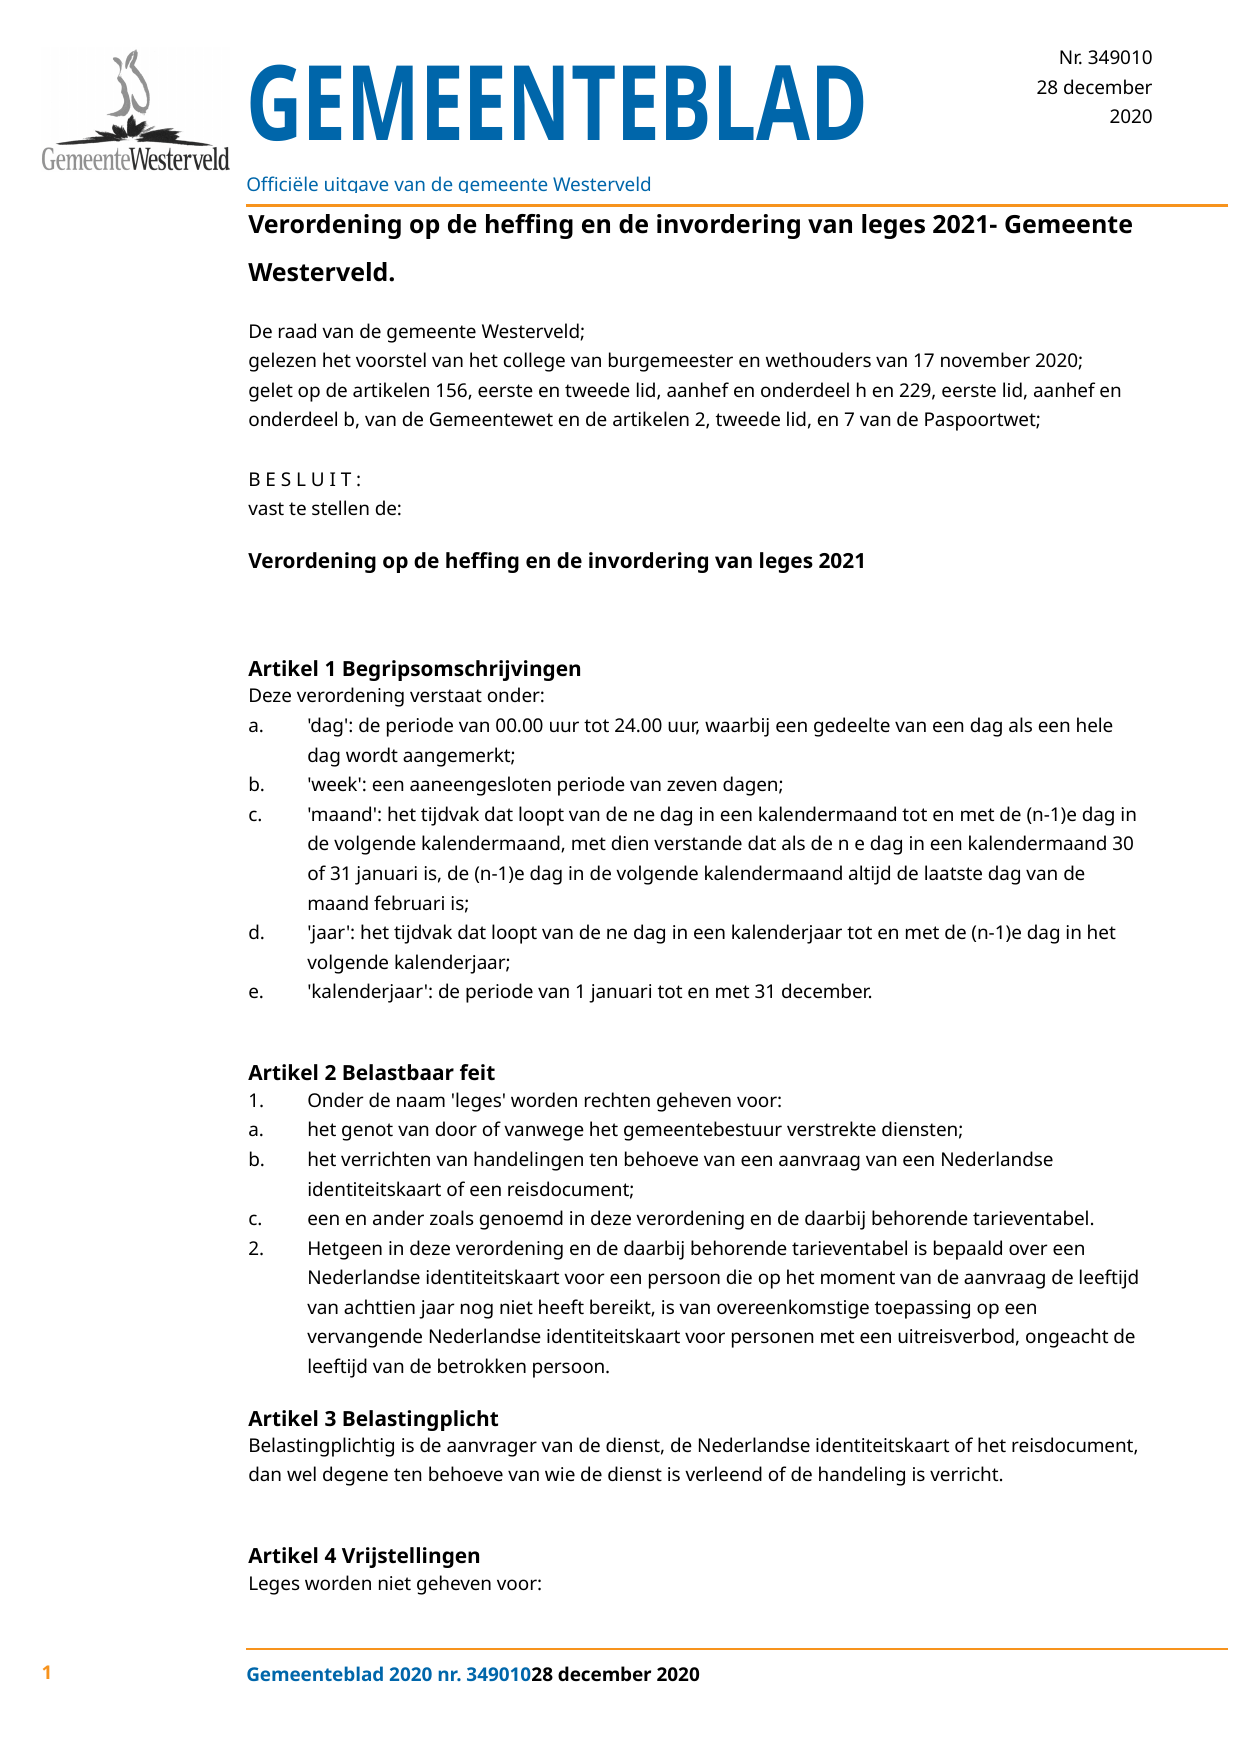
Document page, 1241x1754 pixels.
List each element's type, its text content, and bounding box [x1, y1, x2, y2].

text B E S L U I T : [248, 466, 1152, 492]
text Artikel 3 Belastingplicht [248, 1404, 1152, 1432]
list de volgende kalendermaand, met dien verstande dat als de n e dag in een kalendermaand 30 of 31 januari is, de (n-1)e dag in de volgende kalendermaand altijd de laatste dag van de maand februari is; [248, 831, 1152, 916]
list 'kalenderjaar': de periode van 1 januari tot en met 31 december. [248, 978, 1152, 1004]
list dag wordt aangemerkt; [248, 742, 1152, 768]
text Artikel 2 Belastbaar feit [248, 1058, 1152, 1087]
list 'jaar': het tijdvak dat loopt van de ne dag in een kalenderjaar tot en met de (n-1)e dag in het [248, 919, 1152, 945]
text Artikel 4 Vrijstellingen [248, 1542, 1152, 1570]
text Belastingplichtig is de aanvrager van de dienst, de Nederlandse identiteitskaart of het reisdocument, dan wel degene ten behoeve van wie de dienst is verleend of de handeling is verricht. [248, 1432, 1152, 1487]
list het genot van door of vanwege het gemeentebestuur verstrekte diensten; [248, 1117, 1152, 1142]
list volgende kalenderjaar; [248, 949, 1152, 975]
text Leges worden niet geheven voor: [248, 1570, 1152, 1596]
picture [41, 47, 231, 172]
text Verordening op de heffing en de invordering van leges 2021- Gemeente Westerveld. [248, 207, 1152, 288]
text gelet op de artikelen 156, eerste en tweede lid, aanhef en onderdeel h en 229, eerste lid, aanhef en onderdeel b, van de Gemeentewet en de artikelen 2, tweede lid, en 7 van de Paspoortwet; [248, 377, 1152, 432]
list het verrichten van handelingen ten behoeve van een aanvraag van een Nederlandse identiteitskaart of een reisdocument; [248, 1146, 1152, 1201]
list 'maand': het tijdvak dat loopt van de ne dag in een kalendermaand tot en met de (n-1)e dag in [248, 801, 1152, 827]
text Deze verordening verstaat onder: [248, 683, 1152, 708]
list een en ander zoals genoemd in deze verordening en de daarbij behorende tarieventabel. [248, 1205, 1152, 1231]
list Onder de naam 'leges' worden rechten geheven voor: [248, 1087, 1152, 1113]
text vast te stellen de: [248, 495, 1152, 521]
text Artikel 1 Begripsomschrijvingen [248, 654, 1152, 683]
list 'week': een aaneengesloten periode van zeven dagen; [248, 771, 1152, 797]
text De raad van de gemeente Westerveld; [248, 318, 1152, 344]
text Verordening op de heffing en de invordering van leges 2021 [248, 546, 1152, 574]
list 'dag': de periode van 00.00 uur tot 24.00 uur, waarbij een gedeelte van een dag als een hele [248, 712, 1152, 738]
text gelezen het voorstel van het college van burgemeester en wethouders van 17 november 2020; [248, 347, 1152, 373]
list Hetgeen in deze verordening en de daarbij behorende tarieventabel is bepaald over een Nederlandse identiteitskaart voor een persoon die op het moment van de aanvraag de leeftijd van achttien jaar nog niet heeft bereikt, is van overeenkomstige toepassing op een vervangende Nederlandse identiteitskaart voor personen met een uitreisverbod, ongeacht de leeftijd van de betrokken persoon. [248, 1235, 1152, 1379]
